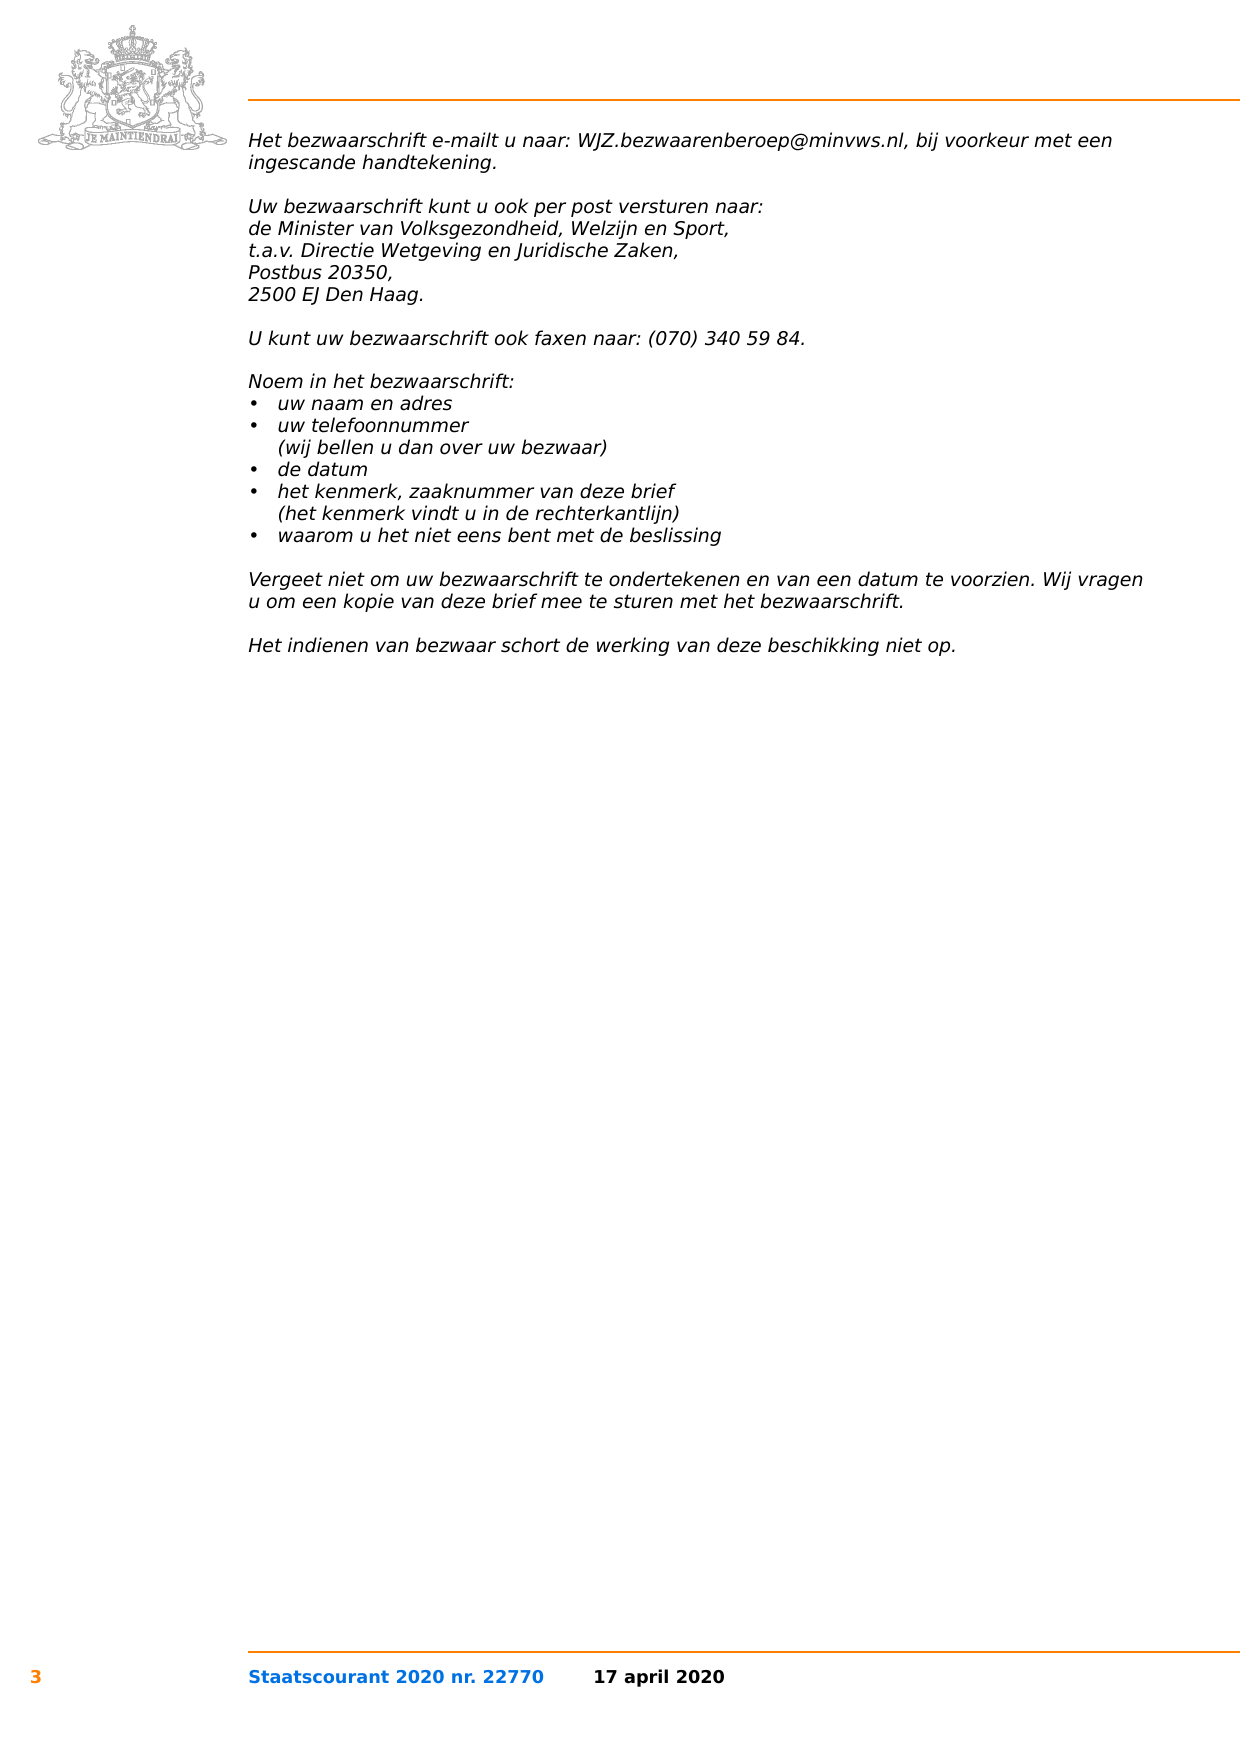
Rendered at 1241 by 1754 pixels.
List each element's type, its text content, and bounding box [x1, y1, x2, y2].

text • waarom u het niet eens bent met de beslissing [248, 525, 1163, 547]
text Het bezwaarschrift e-mailt u naar: WJZ.bezwaarenberoep@minvws.nl, bij voorkeur met een ingescande handtekening. [248, 130, 1163, 174]
text Postbus 20350, [248, 262, 1163, 284]
text • de datum [248, 459, 1163, 481]
picture [38, 25, 227, 150]
text Noem in het bezwaarschrift: [248, 371, 1163, 393]
text • uw naam en adres [248, 393, 1163, 415]
text Vergeet niet om uw bezwaarschrift te ondertekenen en van een datum te voorzien. Wij vragen u om een kopie van deze brief mee te sturen met het bezwaarschrift. [248, 569, 1163, 613]
text • uw telefoonnummer [248, 415, 1163, 437]
text (wij bellen u dan over uw bezwaar) [277, 437, 1163, 459]
text U kunt uw bezwaarschrift ook faxen naar: (070) 340 59 84. [248, 327, 1163, 349]
text Uw bezwaarschrift kunt u ook per post versturen naar: [248, 196, 1163, 218]
text 2500 EJ Den Haag. [248, 284, 1163, 306]
text (het kenmerk vindt u in de rechterkantlijn) [277, 503, 1163, 525]
text • het kenmerk, zaaknummer van deze brief [248, 481, 1163, 503]
text de Minister van Volksgezondheid, Welzijn en Sport, [248, 218, 1163, 240]
text t.a.v. Directie Wetgeving en Juridische Zaken, [248, 240, 1163, 262]
text Het indienen van bezwaar schort de werking van deze beschikking niet op. [248, 635, 1163, 657]
